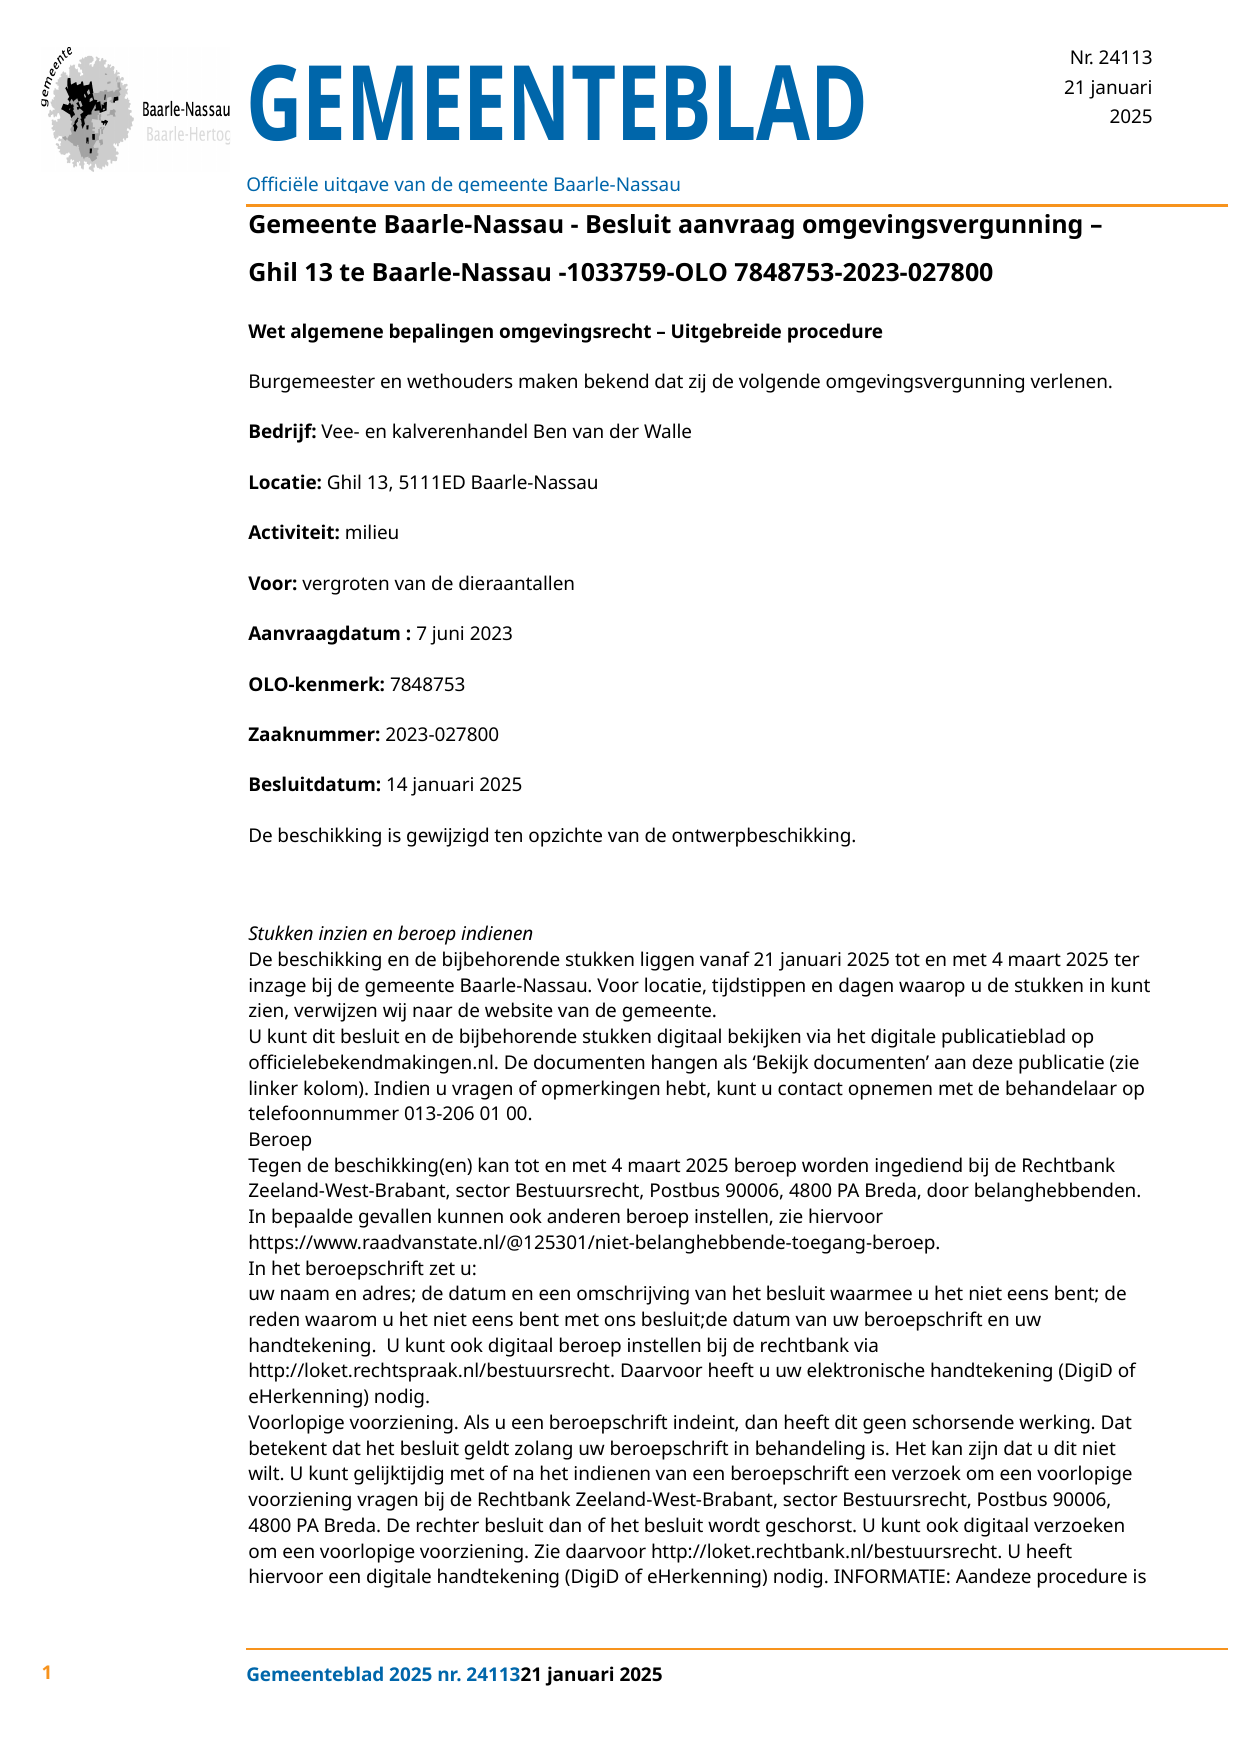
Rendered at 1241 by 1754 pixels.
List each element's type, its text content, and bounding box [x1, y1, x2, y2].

text In het beroepschrift zet u: [248, 1255, 1152, 1281]
text Aanvraagdatum : 7 juni 2023 [248, 620, 1152, 646]
text Locatie: Ghil 13, 5111ED Baarle-Nassau [248, 469, 1152, 495]
text Bedrijf: Vee- en kalverenhandel Ben van der Walle [248, 419, 1152, 444]
text Beroep [248, 1126, 1152, 1152]
text Wet algemene bepalingen omgevingsrecht – Uitgebreide procedure [248, 318, 1152, 344]
text Burgemeester en wethouders maken bekend dat zij de volgende omgevingsvergunning verlenen. [248, 368, 1152, 394]
text Activiteit: milieu [248, 519, 1152, 545]
text Besluitdatum: 14 januari 2025 [248, 772, 1152, 797]
text Tegen de beschikking(en) kan tot en met 4 maart 2025 beroep worden ingediend bij de Rechtbank Zeeland-West-Brabant, sector Bestuursrecht, Postbus 90006, 4800 PA Breda, door belanghebbenden. In bepaalde gevallen kunnen ook anderen beroep instellen, zie hiervoor https://www.raadvanstate.nl/@125301/niet-belanghebbende-toegang-beroep. [248, 1152, 1152, 1255]
text Gemeente Baarle-Nassau - Besluit aanvraag omgevingsvergunning – Ghil 13 te Baarle-Nassau -1033759-OLO 7848753-2023-027800 [248, 207, 1152, 288]
text uw naam en adres; de datum en een omschrijving van het besluit waarmee u het niet eens bent; de reden waarom u het niet eens bent met ons besluit;de datum van uw beroepschrift en uw handtekening. U kunt ook digitaal beroep instellen bij de rechtbank via http://loket.rechtspraak.nl/bestuursrecht. Daarvoor heeft u uw elektronische handtekening (DigiD of eHerkenning) nodig. [248, 1281, 1152, 1409]
text Voor: vergroten van de dieraantallen [248, 570, 1152, 596]
text Voorlopige voorziening. Als u een beroepschrift indeint, dan heeft dit geen schorsende werking. Dat betekent dat het besluit geldt zolang uw beroepschrift in behandeling is. Het kan zijn dat u dit niet wilt. U kunt gelijktijdig met of na het indienen van een beroepschrift een verzoek om een voorlopige voorziening vragen bij de Rechtbank Zeeland-West-Brabant, sector Bestuursrecht, Postbus 90006, 4800 PA Breda. De rechter besluit dan of het besluit wordt geschorst. U kunt ook digitaal verzoeken om een voorlopige voorziening. Zie daarvoor http://loket.rechtbank.nl/bestuursrecht. U heeft hiervoor een digitale handtekening (DigiD of eHerkenning) nodig. INFORMATIE: Aandeze procedure is [248, 1409, 1152, 1589]
picture [41, 47, 231, 172]
text De beschikking is gewijzigd ten opzichte van de ontwerpbeschikking. [248, 822, 1152, 848]
text De beschikking en de bijbehorende stukken liggen vanaf 21 januari 2025 tot en met 4 maart 2025 ter inzage bij de gemeente Baarle-Nassau. Voor locatie, tijdstippen en dagen waarop u de stukken in kunt zien, verwijzen wij naar de website van de gemeente. [248, 946, 1152, 1023]
text OLO-kenmerk: 7848753 [248, 671, 1152, 697]
text U kunt dit besluit en de bijbehorende stukken digitaal bekijken via het digitale publicatieblad op officielebekendmakingen.nl. De documenten hangen als ‘Bekijk documenten’ aan deze publicatie (zie linker kolom). Indien u vragen of opmerkingen hebt, kunt u contact opnemen met de behandelaar op telefoonnummer 013-206 01 00. [248, 1023, 1152, 1126]
text Zaaknummer: 2023-027800 [248, 721, 1152, 747]
text Stukken inzien en beroep indienen [248, 920, 1152, 946]
